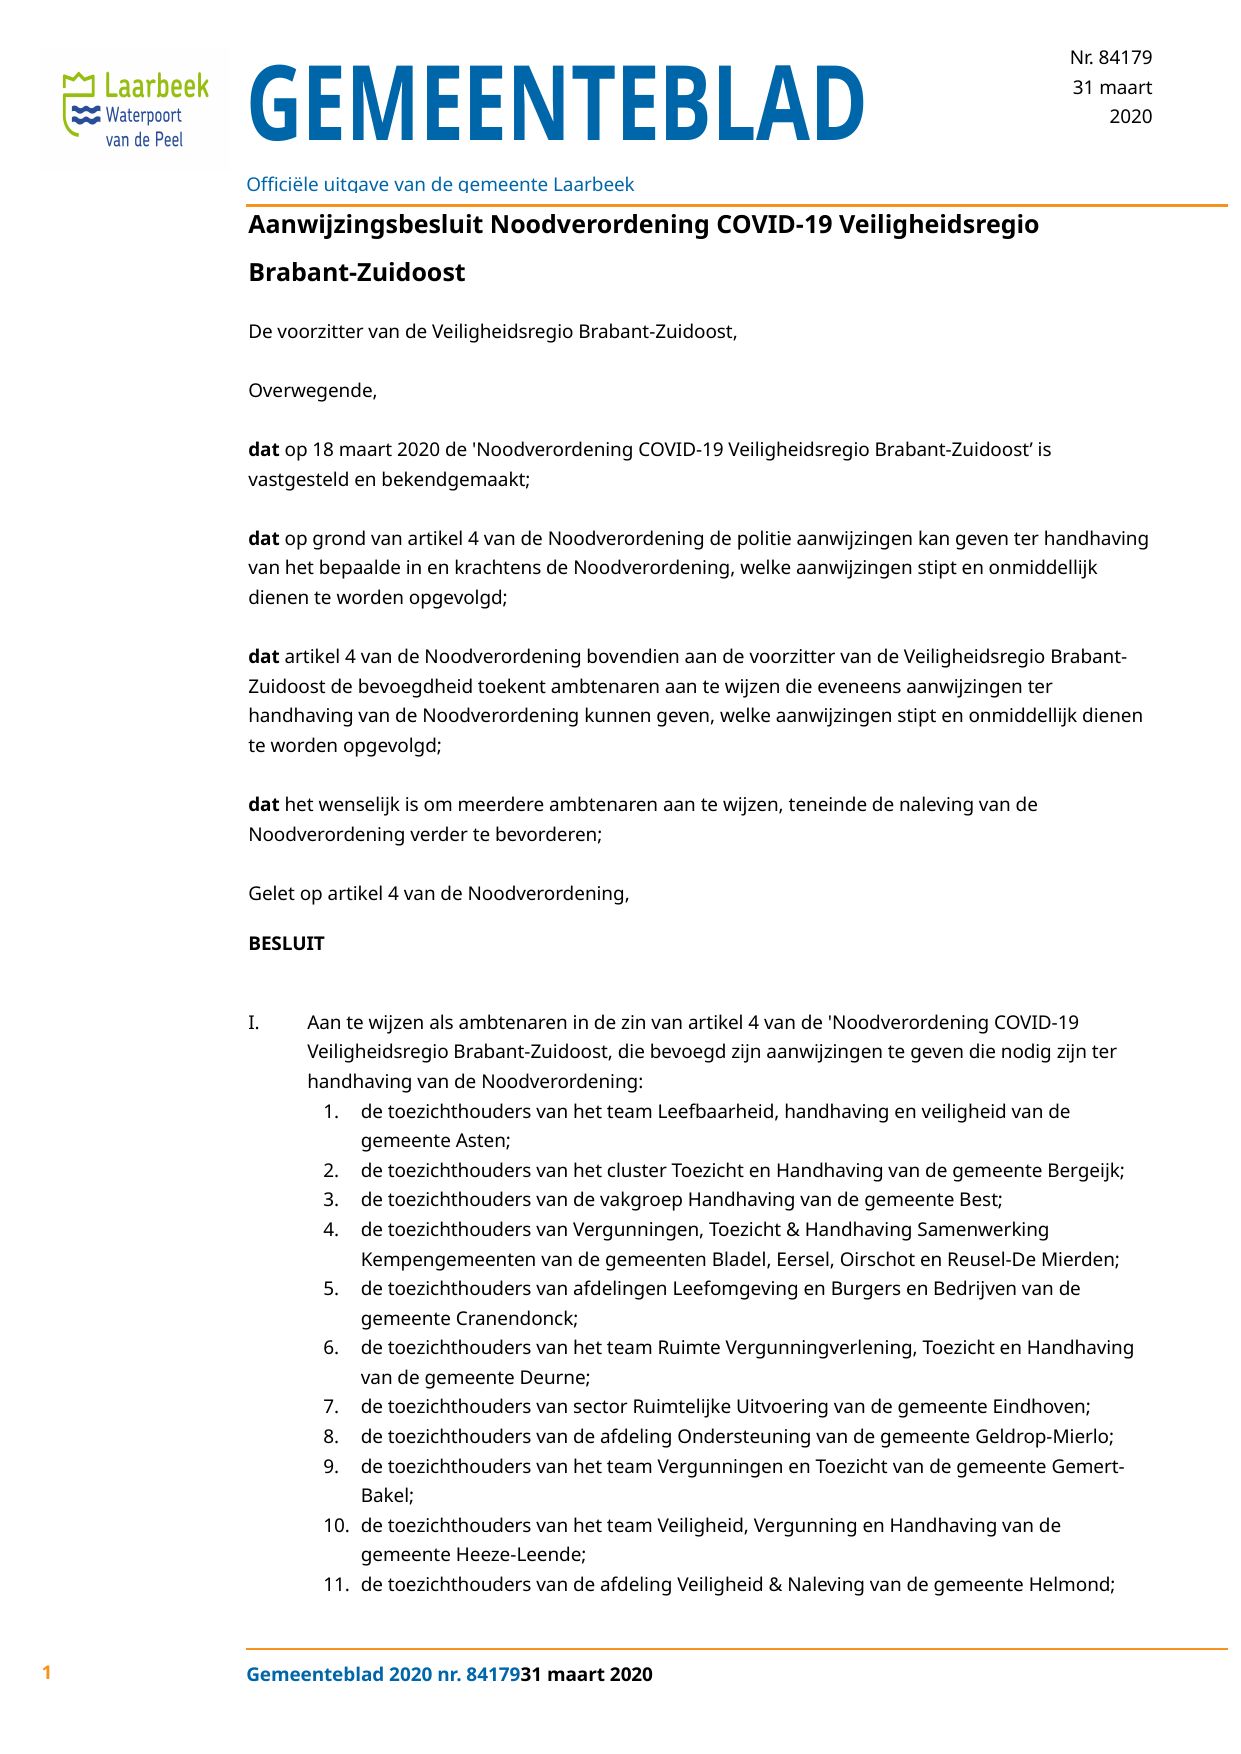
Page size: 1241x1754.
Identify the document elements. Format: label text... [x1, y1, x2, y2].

list de toezichthouders van het team Vergunningen en Toezicht van de gemeente Gemert-Bakel; [323, 1453, 1152, 1508]
list Aan te wijzen als ambtenaren in de zin van artikel 4 van de 'Noodverordening COVID-19 Veiligheidsregio Brabant-Zuidoost, die bevoegd zijn aanwijzingen te geven die nodig zijn ter handhaving van de Noodverordening: [248, 1009, 1152, 1094]
text dat op grond van artikel 4 van de Noodverordening de politie aanwijzingen kan geven ter handhaving van het bepaalde in en krachtens de Noodverordening, welke aanwijzingen stipt en onmiddellijk dienen te worden opgevolgd; [248, 525, 1152, 610]
list de toezichthouders van het team Ruimte Vergunningverlening, Toezicht en Handhaving van de gemeente Deurne; [323, 1334, 1152, 1390]
picture [41, 47, 231, 172]
text Gelet op artikel 4 van de Noodverordening, [248, 880, 1152, 906]
text Aanwijzingsbesluit Noodverordening COVID-19 Veiligheidsregio Brabant-Zuidoost [248, 207, 1152, 288]
list de toezichthouders van het team Veiligheid, Vergunning en Handhaving van de gemeente Heeze-Leende; [323, 1512, 1152, 1567]
text De voorzitter van de Veiligheidsregio Brabant-Zuidoost, [248, 318, 1152, 344]
list de toezichthouders van Vergunningen, Toezicht & Handhaving Samenwerking Kempengemeenten van de gemeenten Bladel, Eersel, Oirschot en Reusel-De Mierden; [323, 1216, 1152, 1272]
list de toezichthouders van het team Leefbaarheid, handhaving en veiligheid van de gemeente Asten; [323, 1098, 1152, 1153]
list de toezichthouders van sector Ruimtelijke Uitvoering van de gemeente Eindhoven; [323, 1394, 1152, 1419]
list de toezichthouders van de afdeling Veiligheid & Naleving van de gemeente Helmond; [323, 1571, 1152, 1597]
list de toezichthouders van afdelingen Leefomgeving en Burgers en Bedrijven van de gemeente Cranendonck; [323, 1275, 1152, 1331]
list de toezichthouders van het cluster Toezicht en Handhaving van de gemeente Bergeijk; [323, 1157, 1152, 1183]
text dat artikel 4 van de Noodverordening bovendien aan de voorzitter van de Veiligheidsregio Brabant-Zuidoost de bevoegdheid toekent ambtenaren aan te wijzen die eveneens aanwijzingen ter handhaving van de Noodverordening kunnen geven, welke aanwijzingen stipt en onmiddellijk dienen te worden opgevolgd; [248, 643, 1152, 758]
text dat op 18 maart 2020 de 'Noodverordening COVID-19 Veiligheidsregio Brabant-Zuidoost’ is vastgesteld en bekendgemaakt; [248, 436, 1152, 492]
list de toezichthouders van de afdeling Ondersteuning van de gemeente Geldrop-Mierlo; [323, 1423, 1152, 1449]
text dat het wenselijk is om meerdere ambtenaren aan te wijzen, teneinde de naleving van de Noodverordening verder te bevorderen; [248, 791, 1152, 847]
text BESLUIT [248, 930, 1152, 956]
list de toezichthouders van de vakgroep Handhaving van de gemeente Best; [323, 1187, 1152, 1212]
text Overwegende, [248, 377, 1152, 403]
